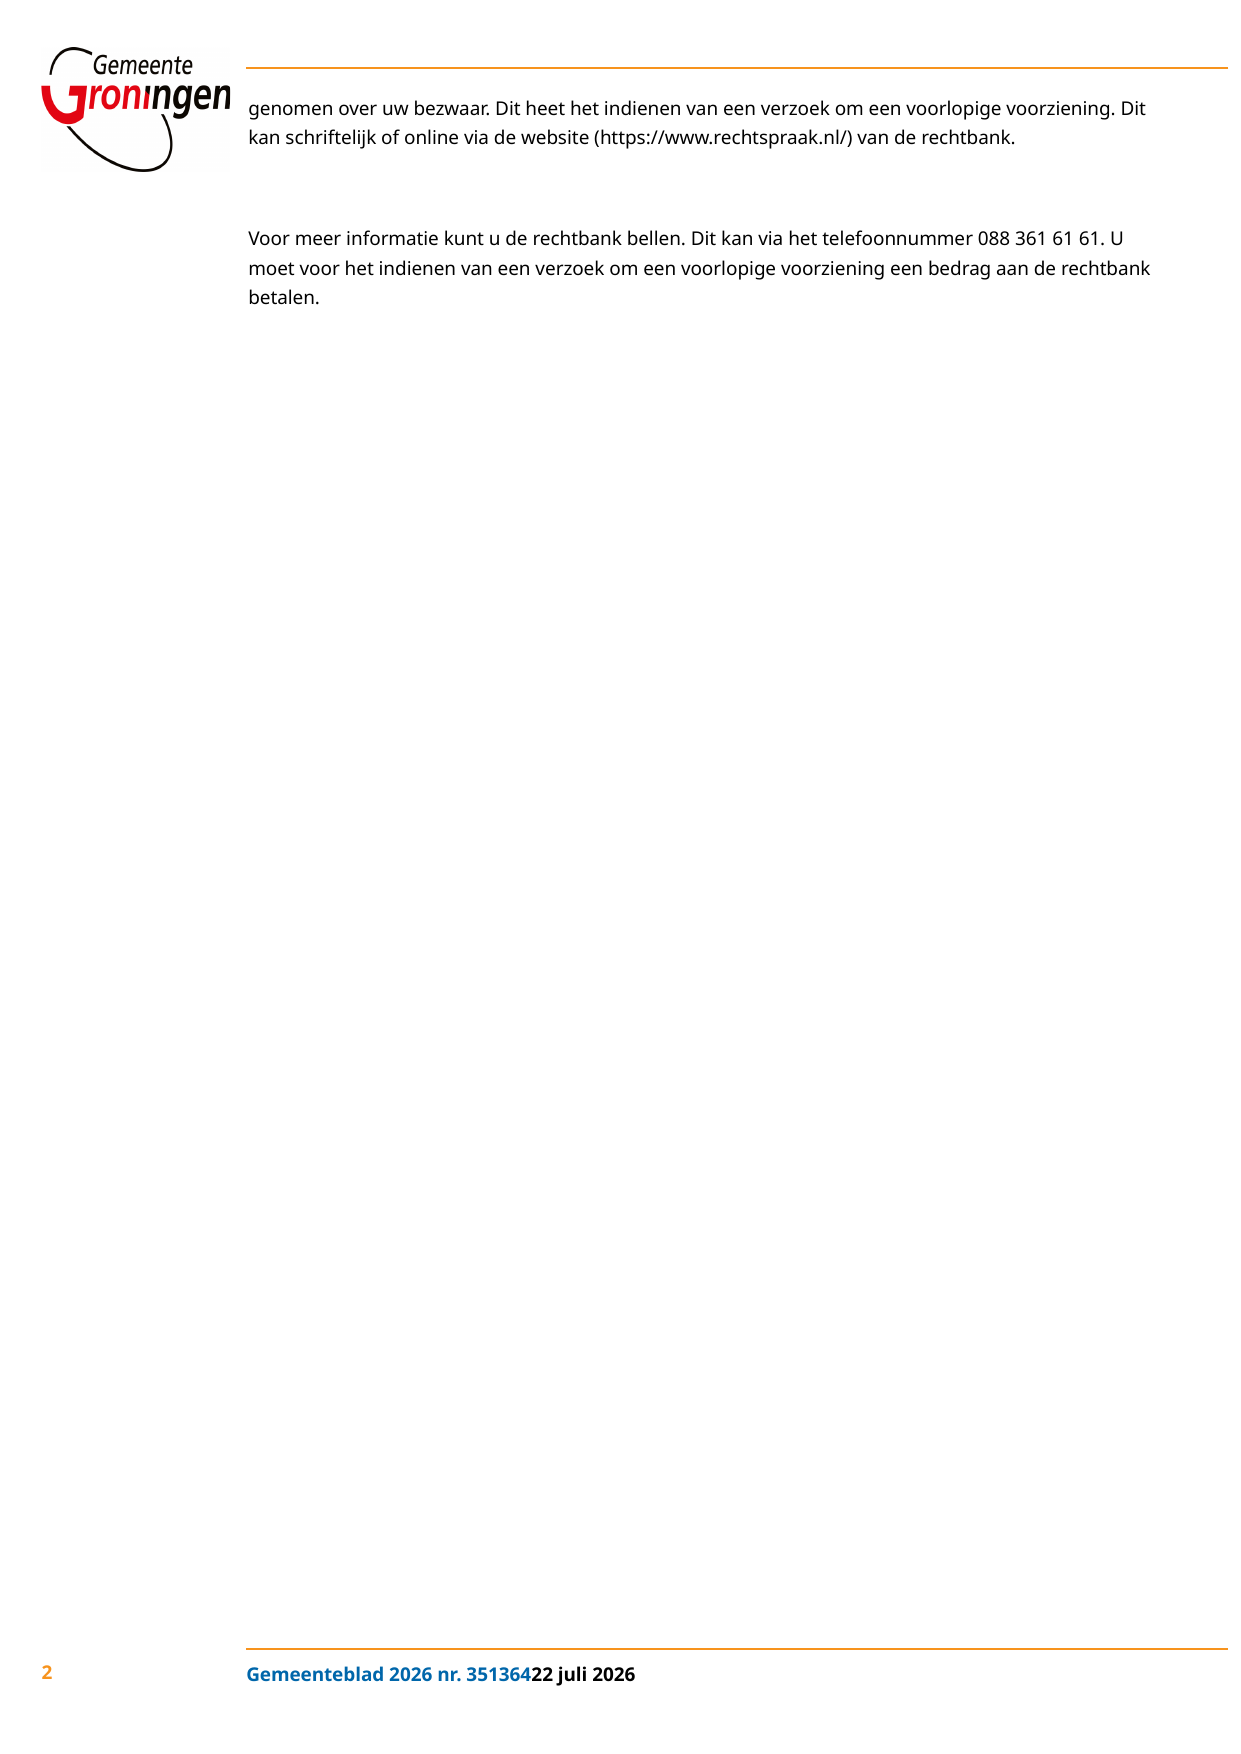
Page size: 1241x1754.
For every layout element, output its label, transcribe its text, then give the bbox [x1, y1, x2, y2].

picture [41, 47, 231, 172]
text Voor meer informatie kunt u de rechtbank bellen. Dit kan via het telefoonnummer 088 361 61 61. U moet voor het indienen van een verzoek om een voorlopige voorziening een bedrag aan de rechtbank betalen. [248, 225, 1152, 310]
text genomen over uw bezwaar. Dit heet het indienen van een verzoek om een voorlopige voorziening. Dit kan schriftelijk of online via de website (https://www.rechtspraak.nl/) van de rechtbank. [248, 95, 1152, 150]
